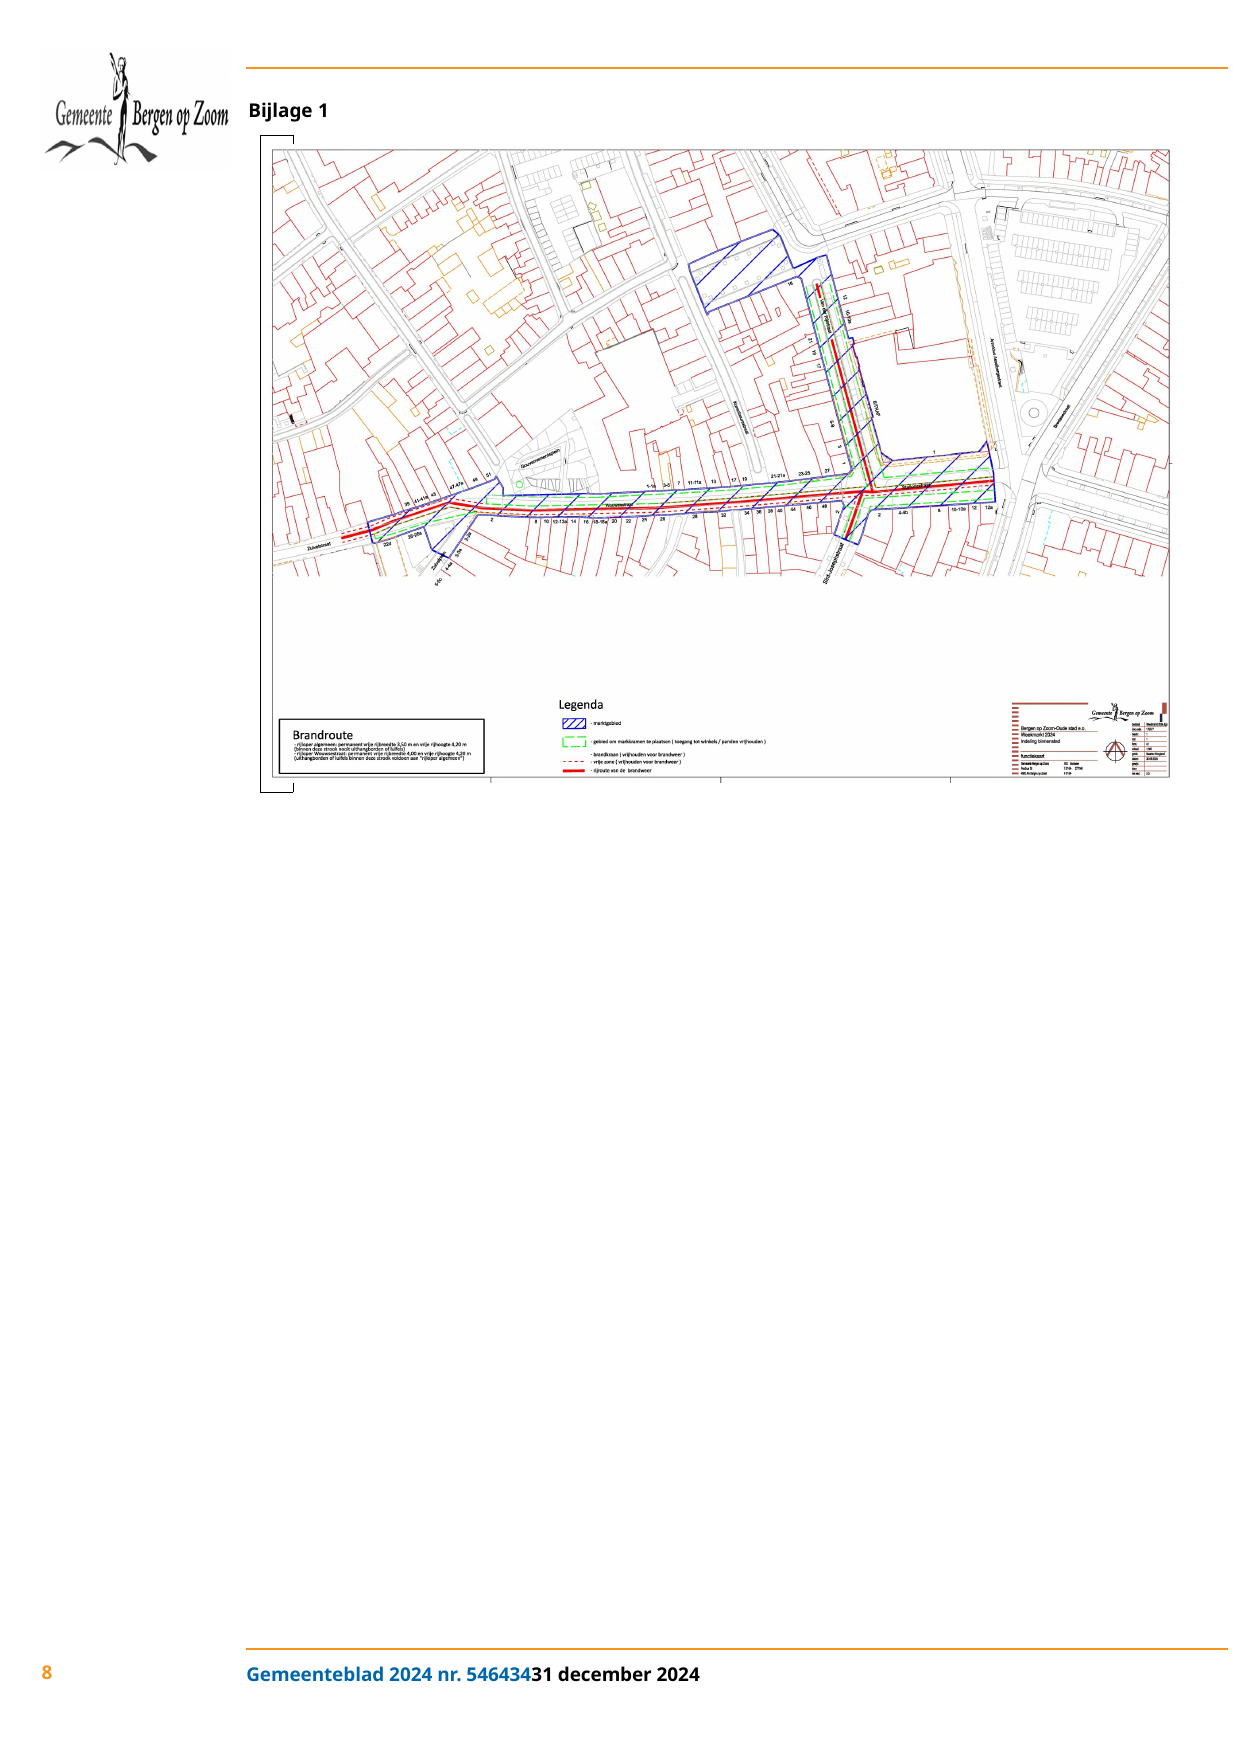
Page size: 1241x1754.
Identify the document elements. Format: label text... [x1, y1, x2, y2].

picture [268, 144, 1173, 783]
text Bijlage 1 [248, 95, 1152, 123]
picture [41, 47, 231, 172]
